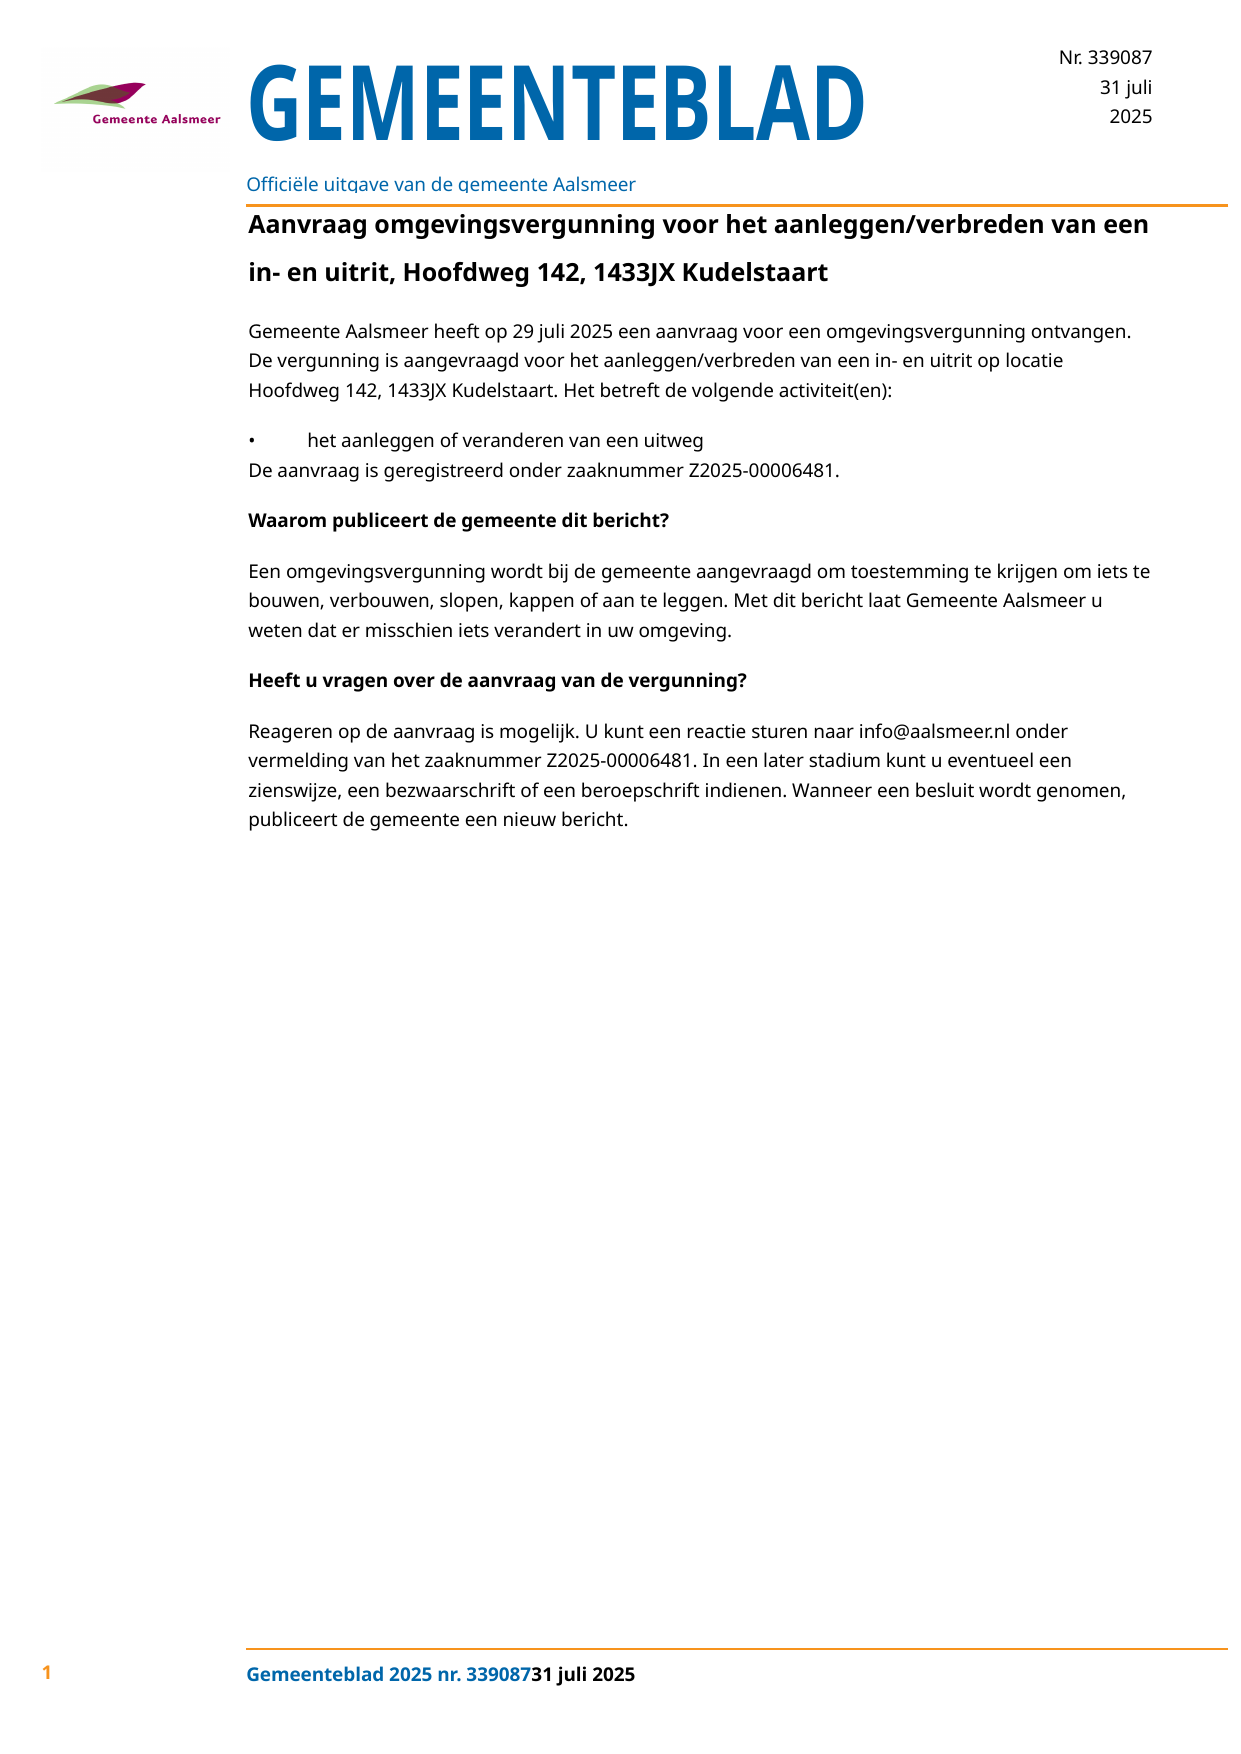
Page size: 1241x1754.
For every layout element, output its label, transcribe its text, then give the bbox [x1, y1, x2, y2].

text Waarom publiceert de gemeente dit bericht? [248, 507, 1152, 533]
text Heeft u vragen over de aanvraag van de vergunning? [248, 667, 1152, 693]
picture [41, 47, 231, 172]
list het aanleggen of veranderen van een uitweg [248, 427, 1152, 453]
text Aanvraag omgevingsvergunning voor het aanleggen/verbreden van een in- en uitrit, Hoofdweg 142, 1433JX Kudelstaart [248, 207, 1152, 288]
text Gemeente Aalsmeer heeft op 29 juli 2025 een aanvraag voor een omgevingsvergunning ontvangen. De vergunning is aangevraagd voor het aanleggen/verbreden van een in- en uitrit op locatie Hoofdweg 142, 1433JX Kudelstaart. Het betreft de volgende activiteit(en): [248, 318, 1152, 403]
text Reageren op de aanvraag is mogelijk. U kunt een reactie sturen naar info@aalsmeer.nl onder vermelding van het zaaknummer Z2025-00006481. In een later stadium kunt u eventueel een zienswijze, een bezwaarschrift of een beroepschrift indienen. Wanneer een besluit wordt genomen, publiceert de gemeente een nieuw bericht. [248, 718, 1152, 832]
text De aanvraag is geregistreerd onder zaaknummer Z2025-00006481. [248, 457, 1152, 483]
text Een omgevingsvergunning wordt bij de gemeente aangevraagd om toestemming te krijgen om iets te bouwen, verbouwen, slopen, kappen of aan te leggen. Met dit bericht laat Gemeente Aalsmeer u weten dat er misschien iets verandert in uw omgeving. [248, 558, 1152, 643]
